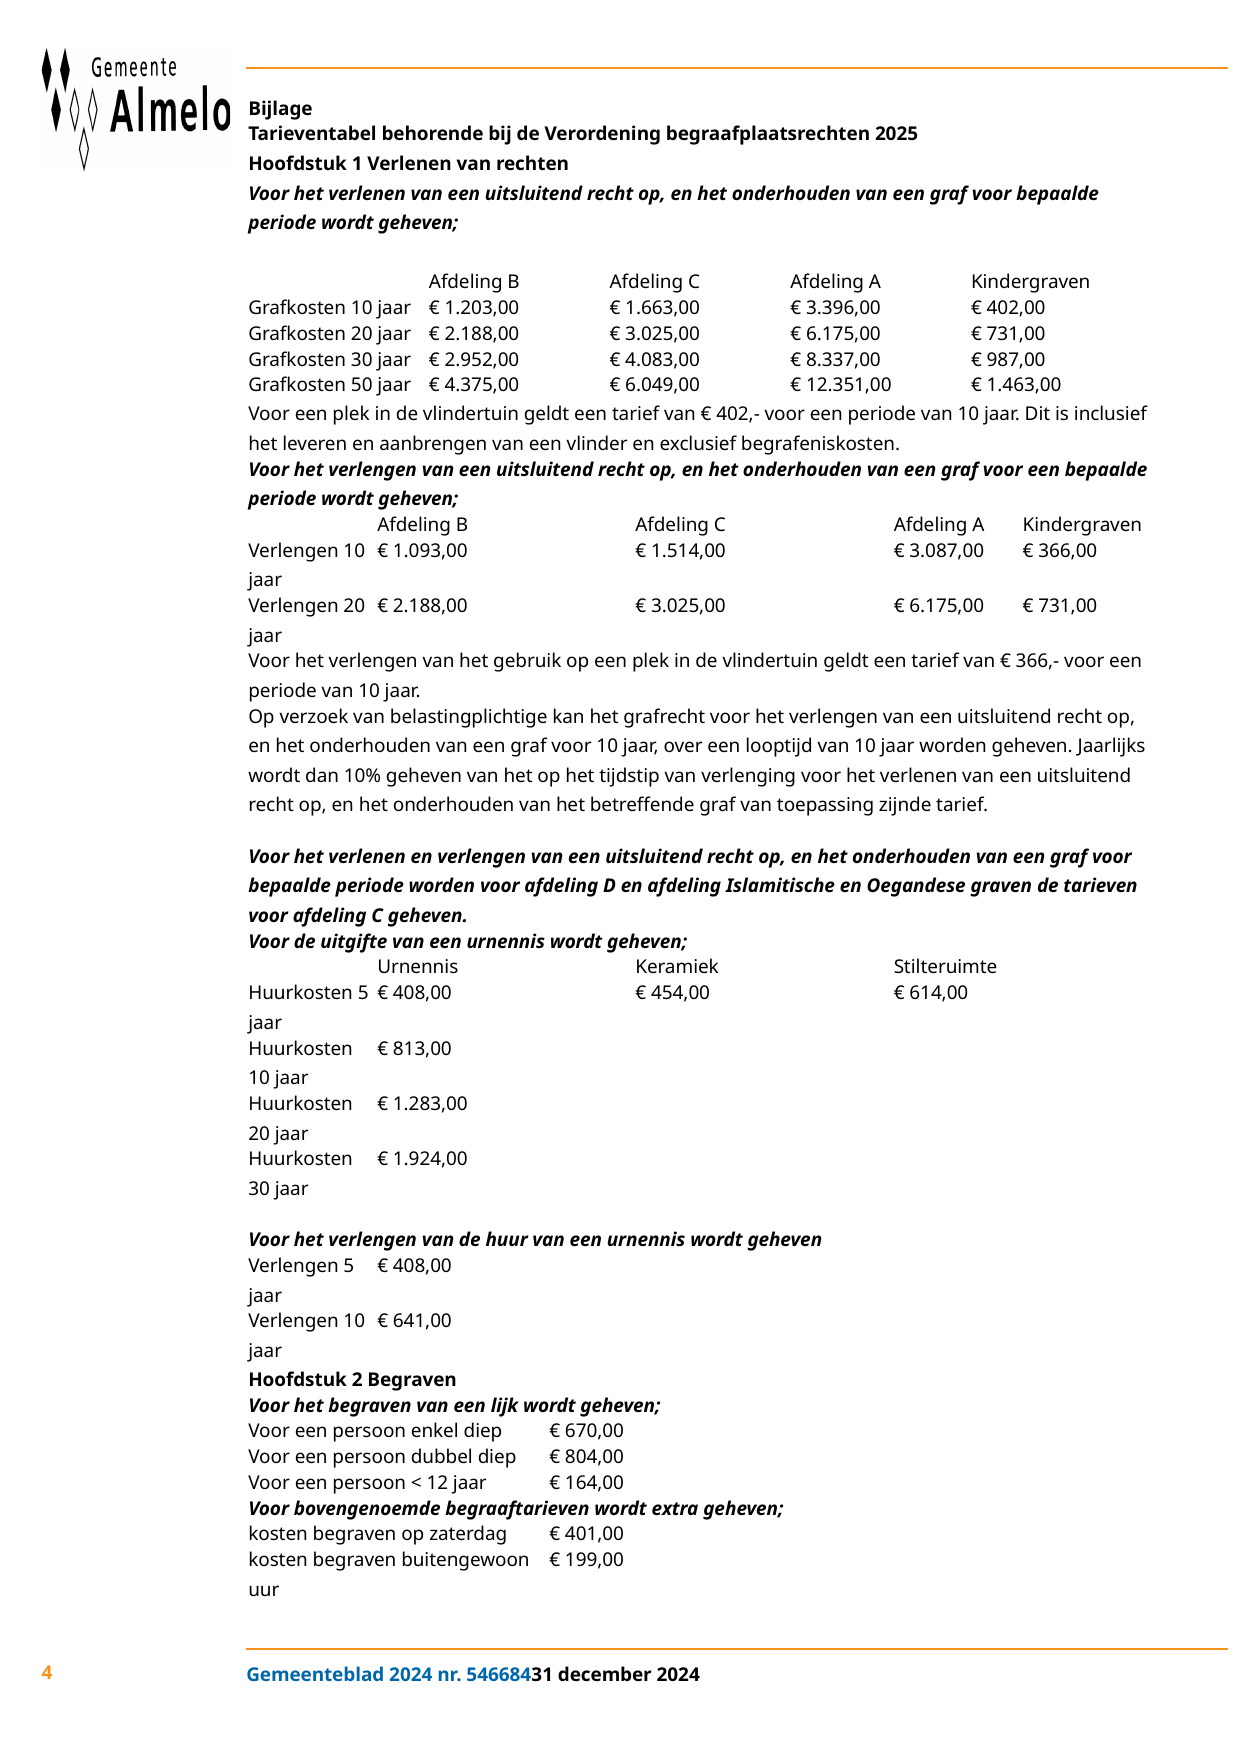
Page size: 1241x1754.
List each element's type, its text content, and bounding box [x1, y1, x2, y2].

picture [41, 47, 231, 172]
table_cell [506, 1252, 764, 1307]
table_cell € 6.049,00 [609, 372, 790, 397]
table_cell [506, 1308, 764, 1363]
table_cell [1023, 1308, 1152, 1363]
table_cell € 1.283,00 [377, 1090, 635, 1145]
table_cell € 6.175,00 [790, 320, 971, 346]
table_cell Op verzoek van belastingplichtige kan het grafrecht voor het verlengen van een uitsluitend recht op, en het onderhouden van een graf voor 10 jaar, over een looptijd van 10 jaar worden geheven. Jaarlijks wordt dan 10% geheven van het op het tijdstip van verlenging voor het verlenen van een uitsluitend recht op, en het onderhouden van het betreffende graf van toepassing zijnde tarief. [248, 703, 1152, 817]
table_cell Grafkosten 10 jaar [248, 294, 429, 320]
table_cell Huurkosten 10 jaar [248, 1035, 377, 1090]
table_cell Huurkosten 20 jaar [248, 1090, 377, 1145]
table_cell € 4.375,00 [429, 372, 609, 397]
table_cell € 3.025,00 [609, 320, 790, 346]
table_cell € 408,00 [377, 980, 635, 1035]
table_cell € 987,00 [971, 346, 1152, 372]
table_cell [894, 1145, 1022, 1201]
table_cell [1023, 1145, 1152, 1201]
table_cell Verlengen 20 jaar [248, 592, 377, 648]
table_cell € 1.463,00 [971, 372, 1152, 397]
table_cell Voor een persoon dubbel diep [248, 1443, 549, 1469]
table_cell € 2.952,00 [429, 346, 609, 372]
table_cell Kindergraven [1023, 511, 1152, 537]
table_cell kosten begraven buitengewoon uur [248, 1546, 549, 1602]
table_cell Voor het verlengen van het gebruik op een plek in de vlindertuin geldt een tarief van € 366,- voor een periode van 10 jaar. [248, 648, 1152, 703]
table_cell € 731,00 [1023, 592, 1152, 648]
table_cell Voor het verlengen van de huur van een urnennis wordt geheven [248, 1226, 1152, 1252]
table_header Voor een plek in de vlindertuin geldt een tarief van € 402,- voor een periode van 10 jaar. Dit is inclusief het leveren en aanbrengen van een vlinder en exclusief begrafeniskosten. [248, 401, 1152, 456]
table_cell [894, 1090, 1022, 1145]
table_cell Afdeling C [635, 511, 893, 537]
table_cell [850, 1521, 1152, 1546]
table_cell Voor een persoon enkel diep [248, 1418, 549, 1443]
table_cell € 1.924,00 [377, 1145, 635, 1201]
table_cell Grafkosten 50 jaar [248, 372, 429, 397]
table_cell [635, 1201, 893, 1226]
table_cell [377, 1201, 635, 1226]
text Bijlage [248, 95, 1152, 121]
table_cell [850, 1546, 1152, 1602]
table_cell Keramiek [635, 954, 893, 979]
table_cell [1023, 1035, 1152, 1090]
table_cell € 1.514,00 [635, 537, 893, 592]
table_cell Voor een persoon < 12 jaar [248, 1469, 549, 1495]
text Voor het verlenen van een uitsluitend recht op, en het onderhouden van een graf voor bepaalde periode wordt geheven; [248, 180, 1152, 235]
table_cell Voor het verlengen van een uitsluitend recht op, en het onderhouden van een graf voor een bepaalde periode wordt geheven; [248, 456, 1152, 511]
table_cell [248, 954, 377, 979]
table_cell € 3.025,00 [635, 592, 893, 648]
table_cell [248, 1201, 377, 1226]
table_cell Grafkosten 20 jaar [248, 320, 429, 346]
table_cell € 813,00 [377, 1035, 635, 1090]
table_cell [700, 1546, 850, 1602]
table_cell Urnennis [377, 954, 635, 979]
table_cell € 670,00 [549, 1418, 700, 1443]
table_header Afdeling C [609, 269, 790, 294]
table_cell € 366,00 [1023, 537, 1152, 592]
table_cell [635, 1090, 893, 1145]
table_header Kindergraven [971, 269, 1152, 294]
table_header [248, 269, 429, 294]
table_cell [635, 1035, 893, 1090]
table_cell [850, 1469, 1152, 1495]
table_cell € 4.083,00 [609, 346, 790, 372]
table_cell Stilteruimte [894, 954, 1022, 979]
table_cell € 3.396,00 [790, 294, 971, 320]
table_cell € 8.337,00 [790, 346, 971, 372]
table_cell Voor bovengenoemde begraaftarieven wordt extra geheven; [248, 1495, 1152, 1521]
table_cell [764, 1252, 1022, 1307]
table_cell € 731,00 [971, 320, 1152, 346]
table_cell Voor het begraven van een lijk wordt geheven; [248, 1392, 1152, 1418]
table_cell € 3.087,00 [894, 537, 1022, 592]
table_cell [850, 1418, 1152, 1443]
table_header Afdeling B [429, 269, 609, 294]
table_cell € 199,00 [549, 1546, 700, 1602]
table_cell [894, 1201, 1022, 1226]
table_cell [1023, 1201, 1152, 1226]
table_cell € 1.203,00 [429, 294, 609, 320]
table_cell € 164,00 [549, 1469, 700, 1495]
table_cell € 1.663,00 [609, 294, 790, 320]
table_cell € 641,00 [377, 1308, 506, 1363]
table_cell Huurkosten 30 jaar [248, 1145, 377, 1201]
table_cell Voor het verlenen en verlengen van een uitsluitend recht op, en het onderhouden van een graf voor bepaalde periode worden voor afdeling D en afdeling Islamitische en Oegandese graven de tarieven voor afdeling C geheven. [248, 843, 1152, 928]
table_cell Afdeling B [377, 511, 635, 537]
table_cell [850, 1443, 1152, 1469]
table_cell € 2.188,00 [377, 592, 635, 648]
table_cell Grafkosten 30 jaar [248, 346, 429, 372]
table_cell Verlengen 10 jaar [248, 537, 377, 592]
table_cell [700, 1521, 850, 1546]
table_cell kosten begraven op zaterdag [248, 1521, 549, 1546]
text Hoofdstuk 1 Verlenen van rechten [248, 150, 1152, 176]
table_cell € 804,00 [549, 1443, 700, 1469]
table_cell € 454,00 [635, 980, 893, 1035]
table_cell € 401,00 [549, 1521, 700, 1546]
table_cell [1023, 1252, 1152, 1307]
text Tarieventabel behorende bij de Verordening begraafplaatsrechten 2025 [248, 121, 1152, 146]
table_cell € 1.093,00 [377, 537, 635, 592]
table_cell € 408,00 [377, 1252, 506, 1307]
table_cell [248, 818, 1152, 843]
table_cell [1023, 980, 1152, 1035]
table_cell [700, 1418, 850, 1443]
table_cell € 2.188,00 [429, 320, 609, 346]
table_cell [764, 1308, 1022, 1363]
table_cell Verlengen 5 jaar [248, 1252, 377, 1307]
table_cell [700, 1469, 850, 1495]
table_cell € 402,00 [971, 294, 1152, 320]
table_cell [894, 1035, 1022, 1090]
table_cell € 12.351,00 [790, 372, 971, 397]
table_header Hoofdstuk 2 Begraven [248, 1366, 1152, 1392]
table_cell Verlengen 10 jaar [248, 1308, 377, 1363]
table_cell [700, 1443, 850, 1469]
table_cell [248, 511, 377, 537]
table_cell [635, 1145, 893, 1201]
table_cell Afdeling A [894, 511, 1022, 537]
table_cell [1023, 1090, 1152, 1145]
table_cell [1023, 954, 1152, 979]
table_cell € 6.175,00 [894, 592, 1022, 648]
table_cell Huurkosten 5 jaar [248, 980, 377, 1035]
table_cell € 614,00 [894, 980, 1022, 1035]
table_header Afdeling A [790, 269, 971, 294]
table_cell Voor de uitgifte van een urnennis wordt geheven; [248, 928, 1152, 954]
